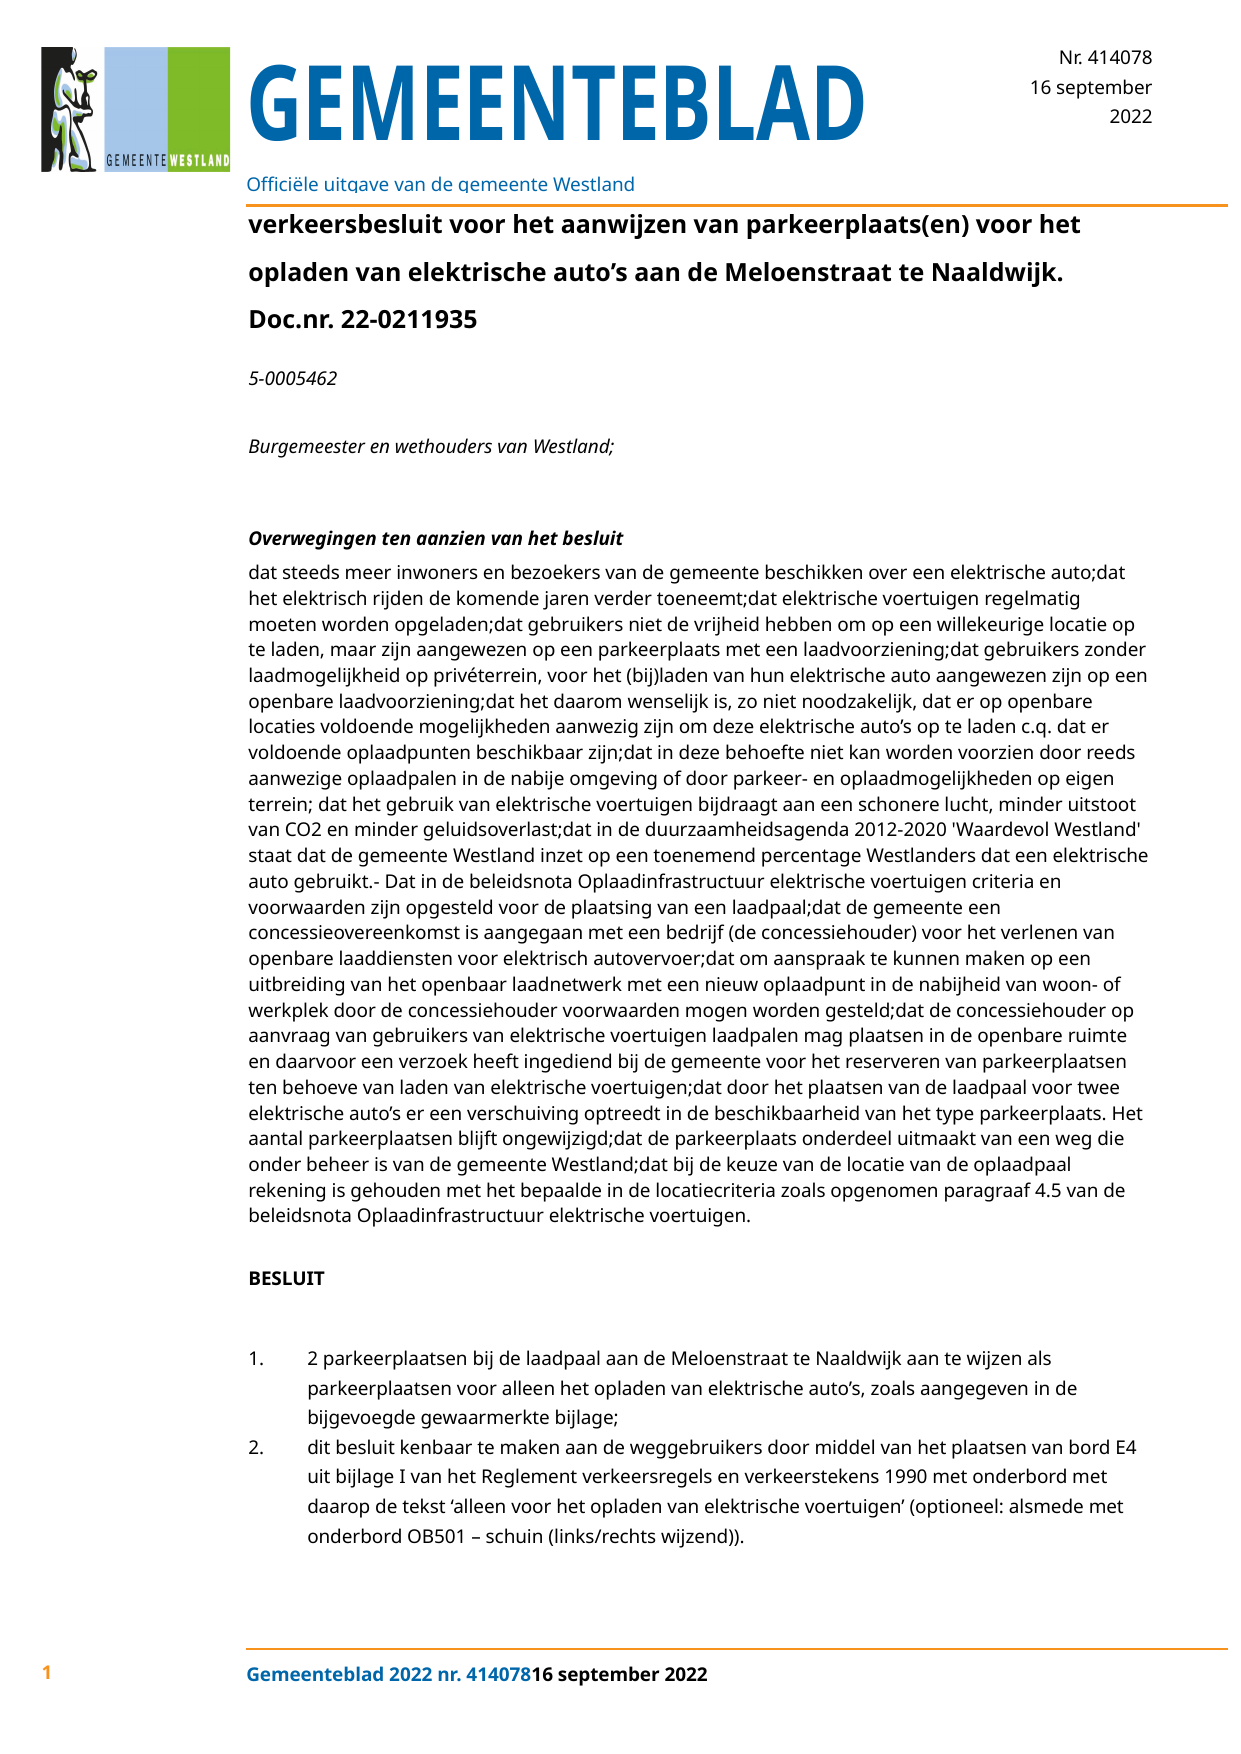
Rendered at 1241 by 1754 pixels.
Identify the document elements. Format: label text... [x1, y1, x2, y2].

list dit besluit kenbaar te maken aan de weggebruikers door middel van het plaatsen van bord E4 uit bijlage I van het Reglement verkeersregels en verkeerstekens 1990 met onderbord met daarop de tekst ‘alleen voor het opladen van elektrische voertuigen’ (optioneel: alsmede met onderbord OB501 – schuin (links/rechts wijzend)). [248, 1434, 1152, 1548]
text BESLUIT [248, 1265, 1152, 1291]
picture [41, 47, 231, 172]
text Overwegingen ten aanzien van het besluit [248, 525, 1152, 551]
list 2 parkeerplaatsen bij de laadpaal aan de Meloenstraat te Naaldwijk aan te wijzen als parkeerplaatsen voor alleen het opladen van elektrische auto’s, zoals aangegeven in de bijgevoegde gewaarmerkte bijlage; [248, 1345, 1152, 1430]
text verkeersbesluit voor het aanwijzen van parkeerplaats(en) voor het opladen van elektrische auto’s aan de Meloenstraat te Naaldwijk. Doc.nr. 22-0211935 [248, 207, 1152, 336]
text Burgemeester en wethouders van Westland; [248, 433, 1152, 459]
text 5-0005462 [248, 366, 1152, 391]
text dat steeds meer inwoners en bezoekers van de gemeente beschikken over een elektrische auto;dat het elektrisch rijden de komende jaren verder toeneemt;dat elektrische voertuigen regelmatig moeten worden opgeladen;dat gebruikers niet de vrijheid hebben om op een willekeurige locatie op te laden, maar zijn aangewezen op een parkeerplaats met een laadvoorziening;dat gebruikers zonder laadmogelijkheid op privéterrein, voor het (bij)laden van hun elektrische auto aangewezen zijn op een openbare laadvoorziening;dat het daarom wenselijk is, zo niet noodzakelijk, dat er op openbare locaties voldoende mogelijkheden aanwezig zijn om deze elektrische auto’s op te laden c.q. dat er voldoende oplaadpunten beschikbaar zijn;dat in deze behoefte niet kan worden voorzien door reeds aanwezige oplaadpalen in de nabije omgeving of door parkeer- en oplaadmogelijkheden op eigen terrein; dat het gebruik van elektrische voertuigen bijdraagt aan een schonere lucht, minder uitstoot van CO2 en minder geluidsoverlast;dat in de duurzaamheidsagenda 2012-2020 'Waardevol Westland' staat dat de gemeente Westland inzet op een toenemend percentage Westlanders dat een elektrische auto gebruikt.- Dat in de beleidsnota Oplaadinfrastructuur elektrische voertuigen criteria en voorwaarden zijn opgesteld voor de plaatsing van een laadpaal;dat de gemeente een concessieovereenkomst is aangegaan met een bedrijf (de concessiehouder) voor het verlenen van openbare laaddiensten voor elektrisch autovervoer;dat om aanspraak te kunnen maken op een uitbreiding van het openbaar laadnetwerk met een nieuw oplaadpunt in de nabijheid van woon- of werkplek door de concessiehouder voorwaarden mogen worden gesteld;dat de concessiehouder op aanvraag van gebruikers van elektrische voertuigen laadpalen mag plaatsen in de openbare ruimte en daarvoor een verzoek heeft ingediend bij de gemeente voor het reserveren van parkeerplaatsen ten behoeve van laden van elektrische voertuigen;dat door het plaatsen van de laadpaal voor twee elektrische auto’s er een verschuiving optreedt in de beschikbaarheid van het type parkeerplaats. Het aantal parkeerplaatsen blijft ongewijzigd;dat de parkeerplaats onderdeel uitmaakt van een weg die onder beheer is van de gemeente Westland;dat bij de keuze van de locatie van de oplaadpaal rekening is gehouden met het bepaalde in de locatiecriteria zoals opgenomen paragraaf 4.5 van de beleidsnota Oplaadinfrastructuur elektrische voertuigen. [248, 559, 1152, 1228]
